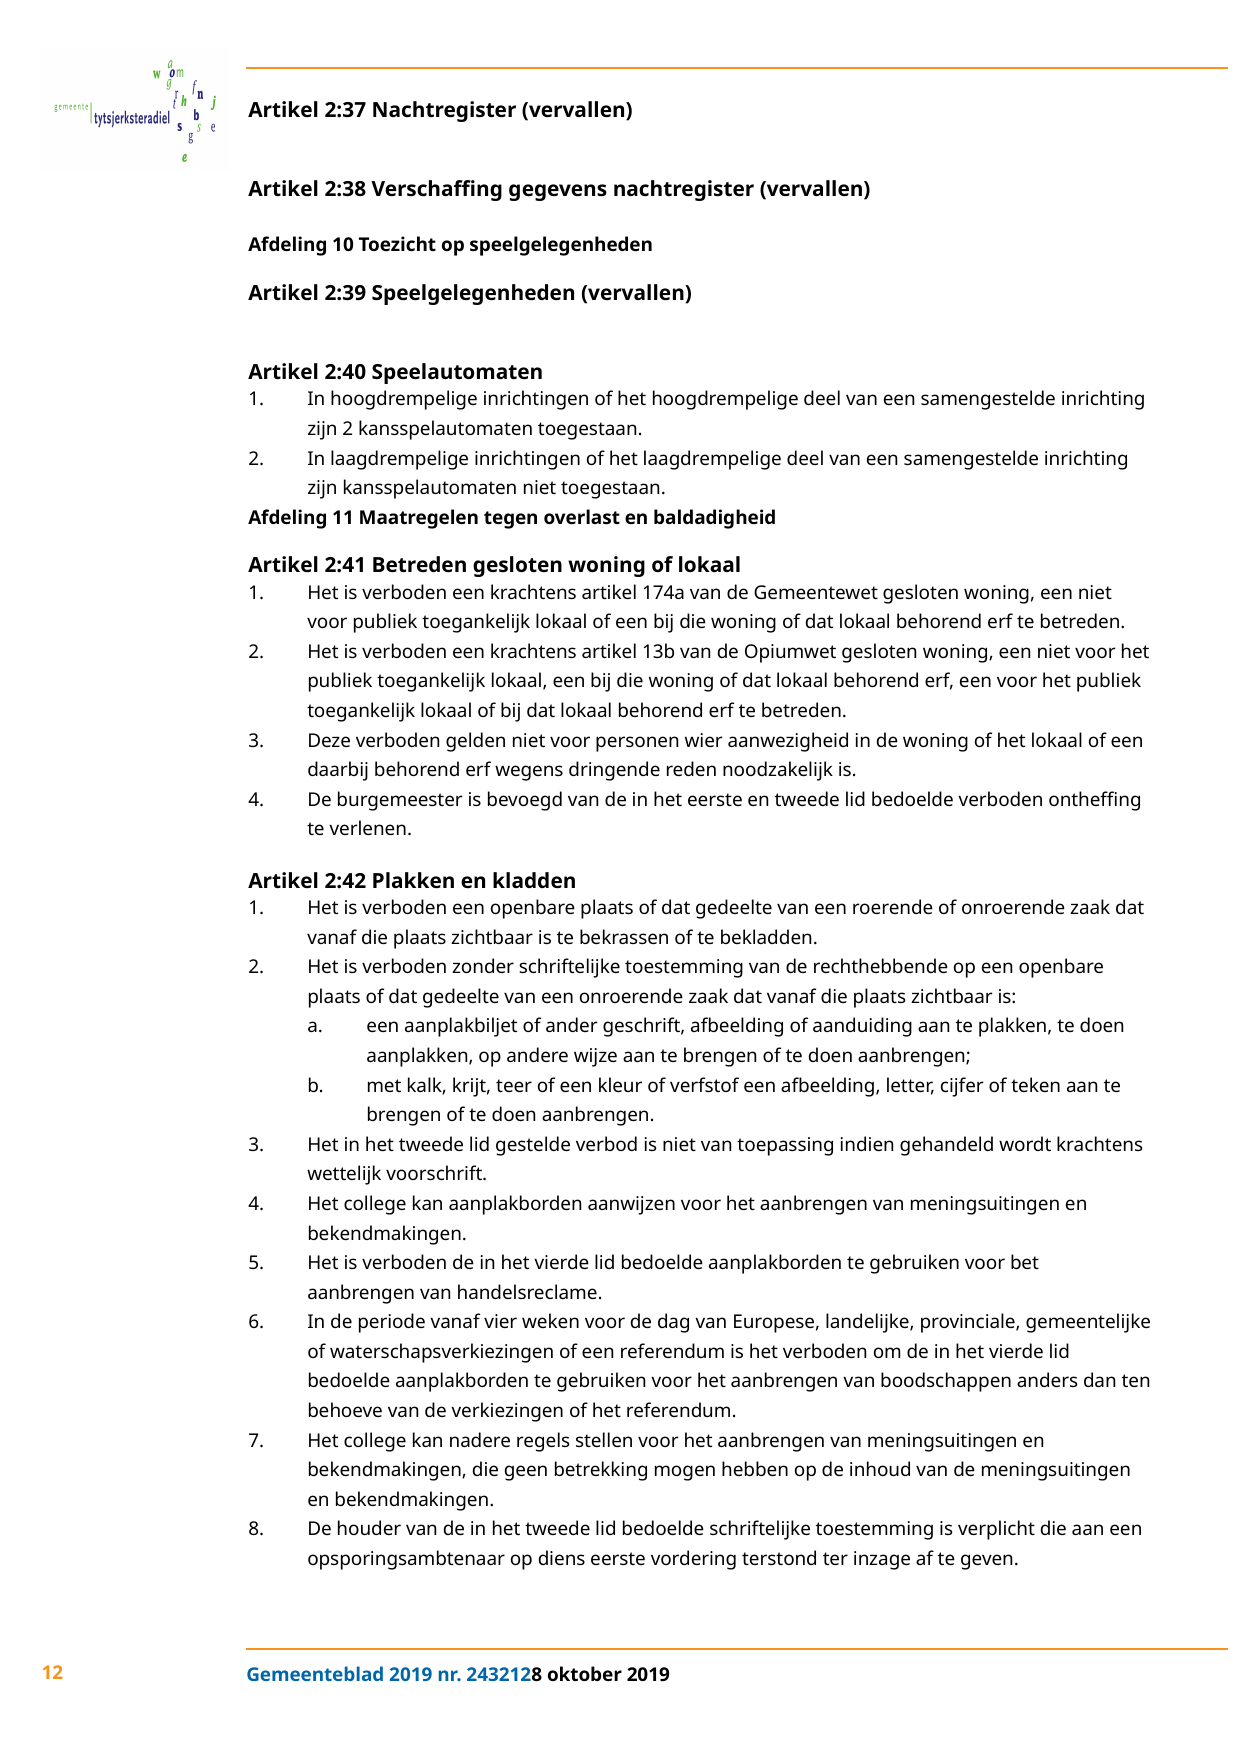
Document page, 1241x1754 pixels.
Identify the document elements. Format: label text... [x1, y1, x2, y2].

text Afdeling 11 Maatregelen tegen overlast en baldadigheid [248, 504, 1152, 529]
list Het is verboden een openbare plaats of dat gedeelte van een roerende of onroerende zaak dat vanaf die plaats zichtbaar is te bekrassen of te bekladden. [248, 894, 1152, 950]
list In hoogdrempelige inrichtingen of het hoogdrempelige deel van een samengestelde inrichting zijn 2 kansspelautomaten toegestaan. [248, 386, 1152, 441]
list Het is verboden een krachtens artikel 174a van de Gemeentewet gesloten woning, een niet voor publiek toegankelijk lokaal of een bij die woning of dat lokaal behorend erf te betreden. [248, 579, 1152, 634]
list Deze verboden gelden niet voor personen wier aanwezigheid in de woning of het lokaal of een daarbij behorend erf wegens dringende reden noodzakelijk is. [248, 727, 1152, 782]
text Artikel 2:42 Plakken en kladden [248, 866, 1152, 894]
list Het is verboden een krachtens artikel 13b van de Opiumwet gesloten woning, een niet voor het publiek toegankelijk lokaal, een bij die woning of dat lokaal behorend erf, een voor het publiek toegankelijk lokaal of bij dat lokaal behorend erf te betreden. [248, 638, 1152, 723]
list De houder van de in het tweede lid bedoelde schriftelijke toestemming is verplicht die aan een opsporingsambtenaar op diens eerste vordering terstond ter inzage af te geven. [248, 1516, 1152, 1571]
list Het in het tweede lid gestelde verbod is niet van toepassing indien gehandeld wordt krachtens wettelijk voorschrift. [248, 1131, 1152, 1186]
list Het college kan nadere regels stellen voor het aanbrengen van meningsuitingen en bekendmakingen, die geen betrekking mogen hebben op de inhoud van de meningsuitingen en bekendmakingen. [248, 1427, 1152, 1512]
text Artikel 2:38 Verschaffing gegevens nachtregister (vervallen) [248, 174, 1152, 202]
text Afdeling 10 Toezicht op speelgelegenheden [248, 232, 1152, 257]
list De burgemeester is bevoegd van de in het eerste en tweede lid bedoelde verboden ontheffing te verlenen. [248, 786, 1152, 841]
picture [41, 47, 231, 172]
text Artikel 2:40 Speelautomaten [248, 357, 1152, 386]
list met kalk, krijt, teer of een kleur of verfstof een afbeelding, letter, cijfer of teken aan te brengen of te doen aanbrengen. [307, 1072, 1152, 1127]
list In laagdrempelige inrichtingen of het laagdrempelige deel van een samengestelde inrichting zijn kansspelautomaten niet toegestaan. [248, 445, 1152, 500]
list een aanplakbiljet of ander geschrift, afbeelding of aanduiding aan te plakken, te doen aanplakken, op andere wijze aan te brengen of te doen aanbrengen; [307, 1013, 1152, 1068]
list Het college kan aanplakborden aanwijzen voor het aanbrengen van meningsuitingen en bekendmakingen. [248, 1190, 1152, 1246]
list Het is verboden de in het vierde lid bedoelde aanplakborden te gebruiken voor bet aanbrengen van handelsreclame. [248, 1249, 1152, 1305]
list Het is verboden zonder schriftelijke toestemming van de rechthebbende op een openbare plaats of dat gedeelte van een onroerende zaak dat vanaf die plaats zichtbaar is: [248, 953, 1152, 1009]
text Artikel 2:37 Nachtregister (vervallen) [248, 95, 1152, 123]
list In de periode vanaf vier weken voor de dag van Europese, landelijke, provinciale, gemeentelijke of waterschapsverkiezingen of een referendum is het verboden om de in het vierde lid bedoelde aanplakborden te gebruiken voor het aanbrengen van boodschappen anders dan ten behoeve van de verkiezingen of het referendum. [248, 1308, 1152, 1423]
text Artikel 2:41 Betreden gesloten woning of lokaal [248, 550, 1152, 579]
text Artikel 2:39 Speelgelegenheden (vervallen) [248, 278, 1152, 307]
